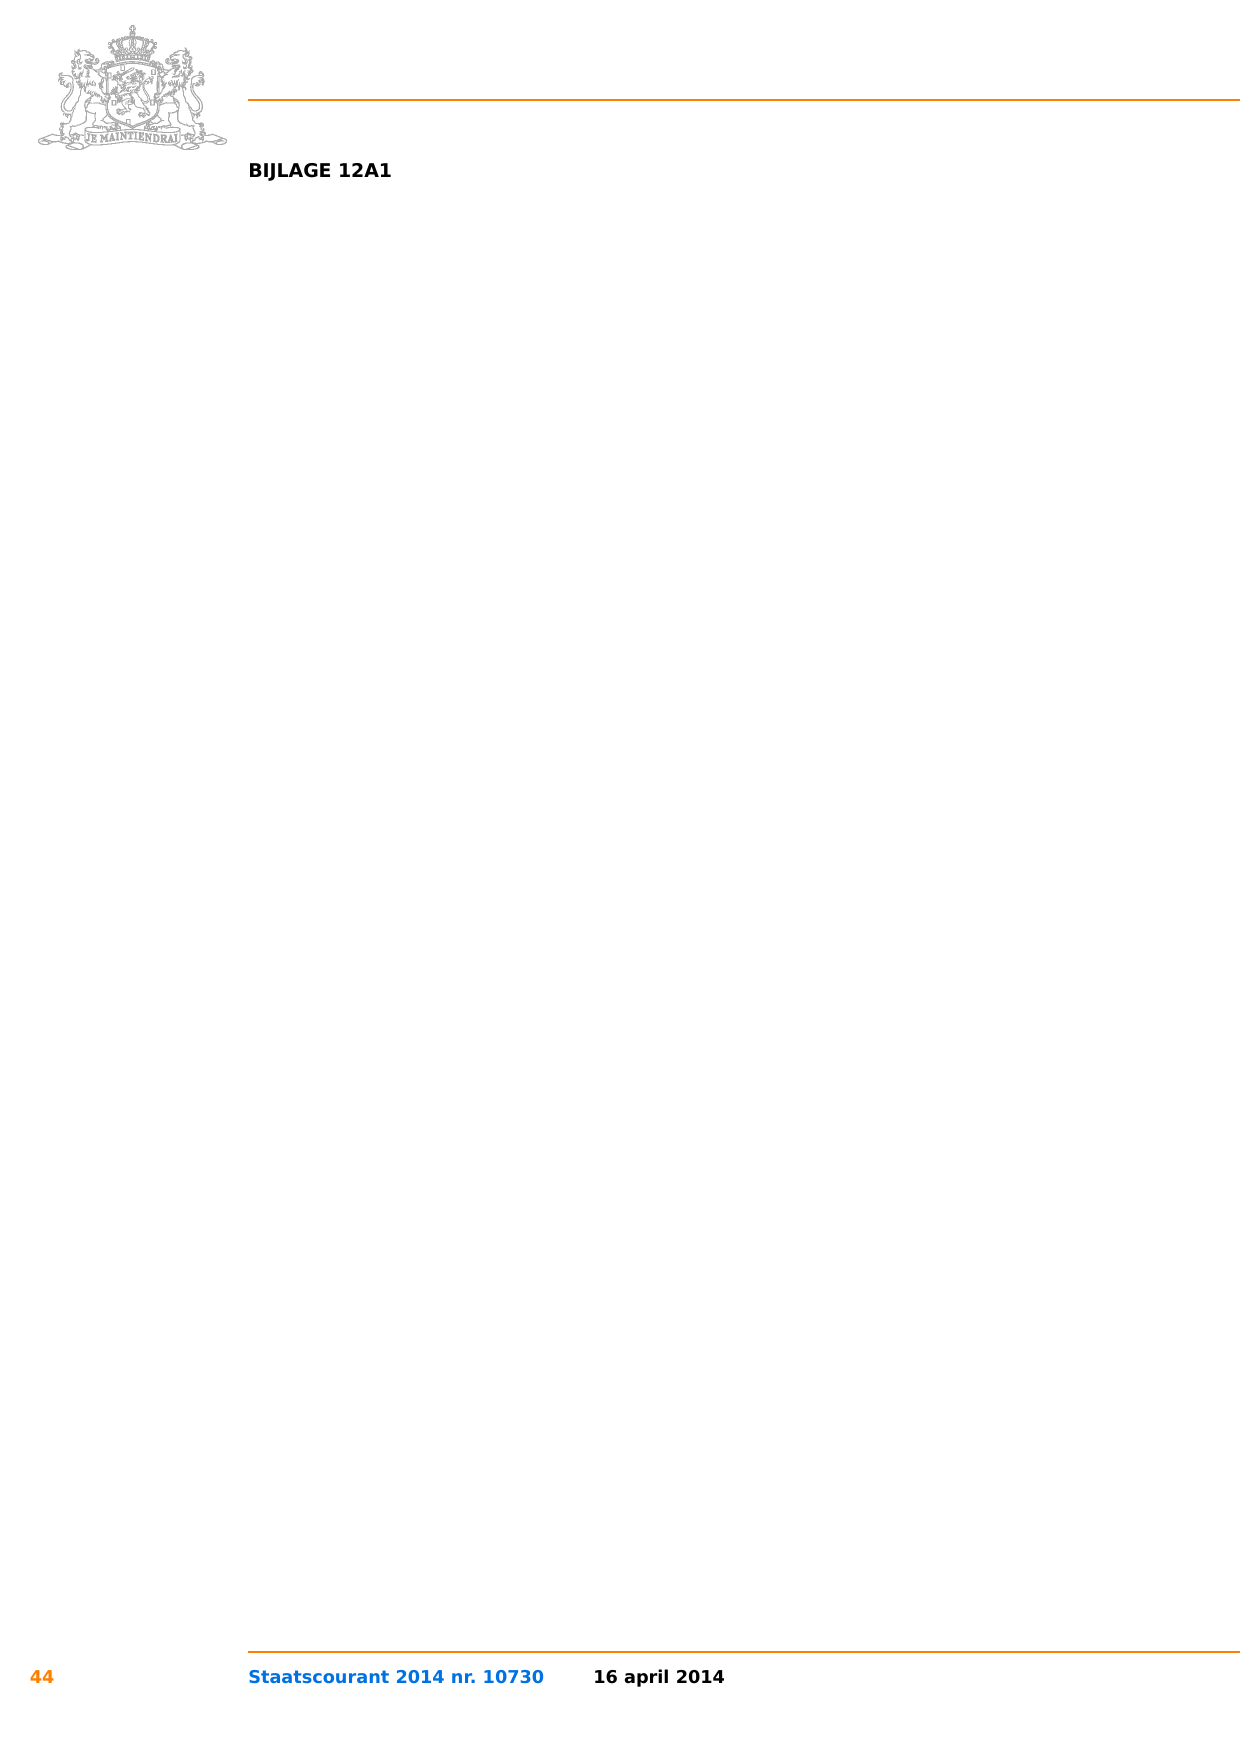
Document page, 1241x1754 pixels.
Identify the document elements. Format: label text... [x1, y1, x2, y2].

subtitle BIJLAGE 12A1 [248, 160, 1163, 182]
picture [38, 25, 227, 150]
